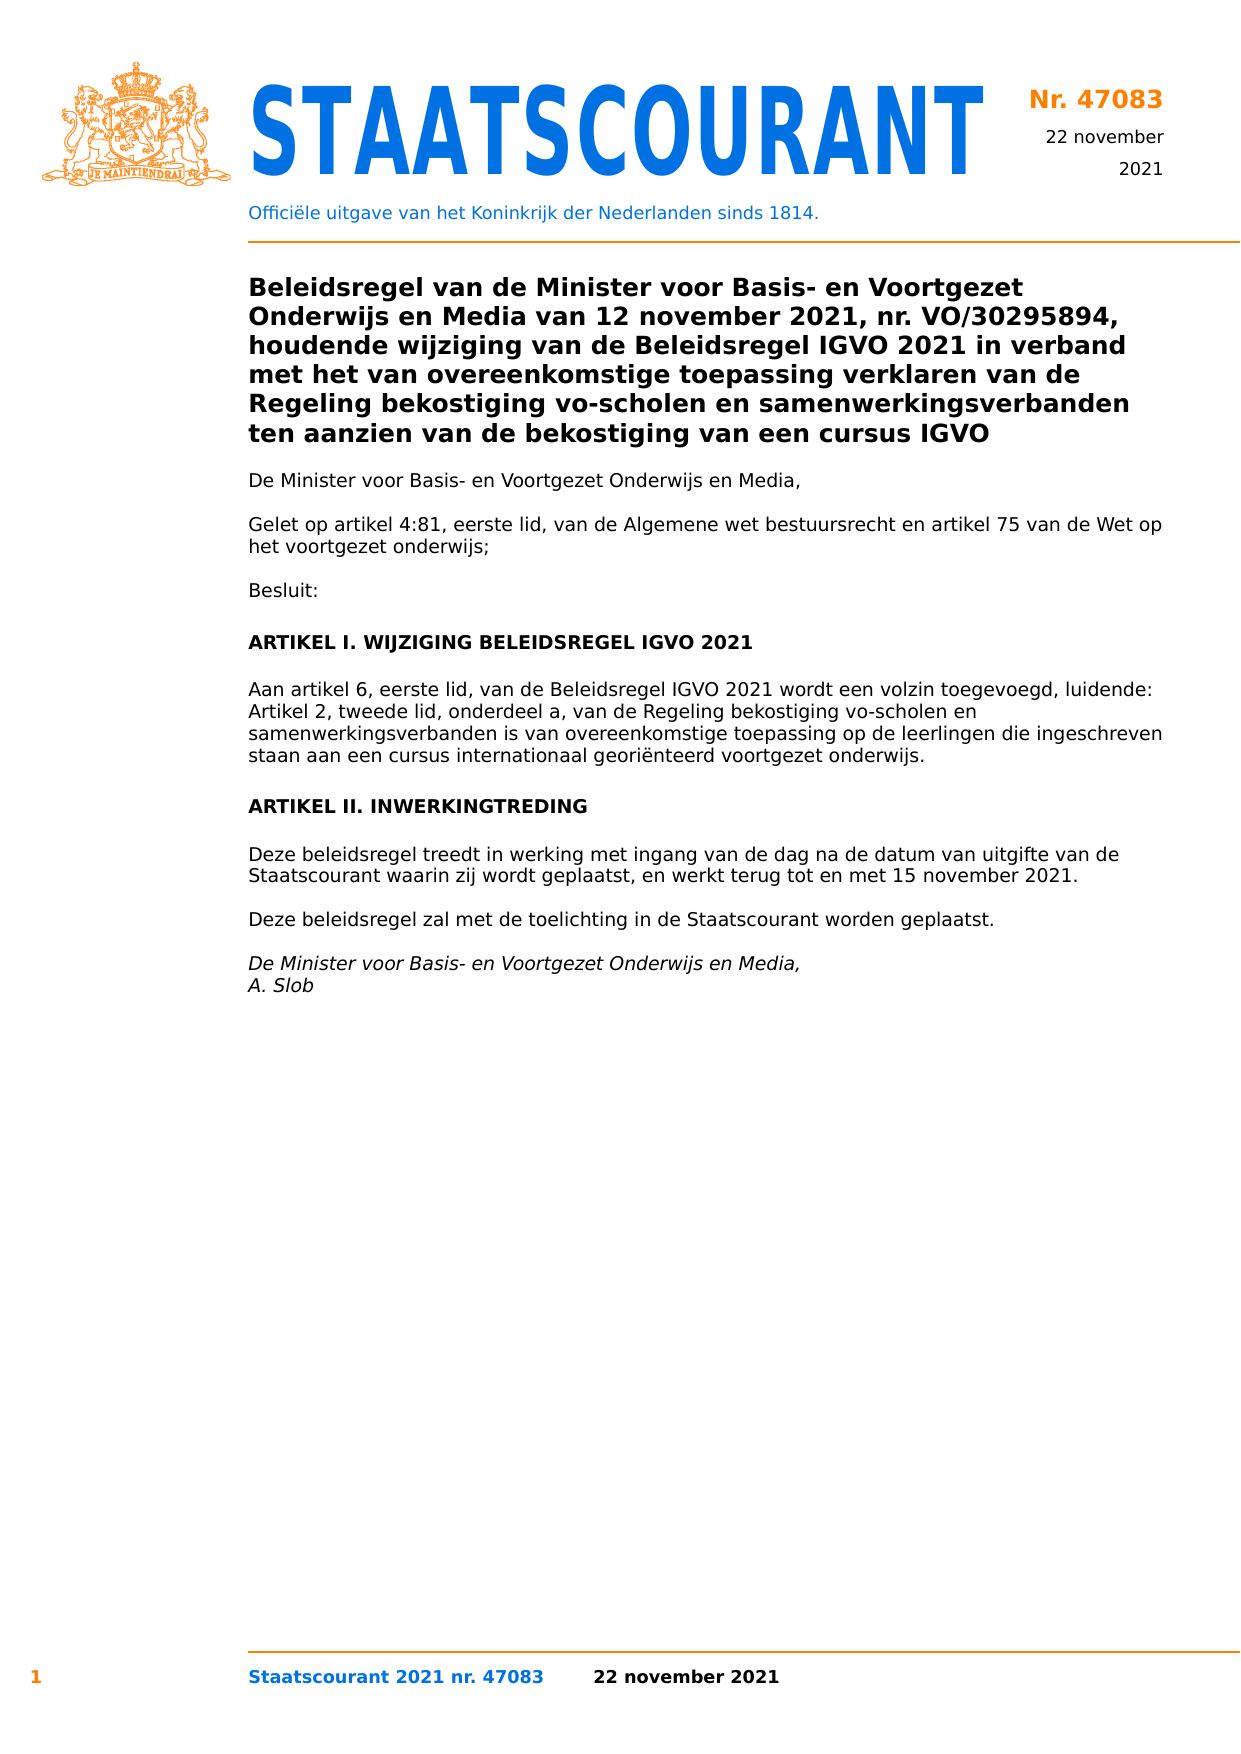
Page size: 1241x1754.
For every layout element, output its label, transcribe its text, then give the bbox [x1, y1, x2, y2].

table_cell 2021 [998, 153, 1240, 203]
text Deze beleidsregel zal met de toelichting in de Staatscourant worden geplaatst. [248, 909, 1163, 931]
table_cell 22 november [998, 121, 1240, 153]
text Besluit: [248, 579, 1163, 602]
table_header STAATSCOURANT [248, 62, 998, 203]
table_header [25, 62, 248, 241]
text Aan artikel 6, eerste lid, van de Beleidsregel IGVO 2021 wordt een volzin toegevoegd, luidende: Artikel 2, tweede lid, onderdeel a, van de Regeling bekostiging vo-scholen en samenwerkingsverbanden is van overeenkomstige toepassing op de leerlingen die ingeschreven staan aan een cursus internationaal georiënteerd voortgezet onderwijs. [248, 678, 1163, 766]
table_header Nr. 47083 [998, 62, 1240, 121]
subtitle Beleidsregel van de Minister voor Basis- en Voortgezet Onderwijs en Media van 12 november 2021, nr. VO/30295894, houdende wijziging van de Beleidsregel IGVO 2021 in verband met het van overeenkomstige toepassing verklaren van de Regeling bekostiging vo-scholen en samenwerkingsverbanden ten aanzien van de bekostiging van een cursus IGVO [248, 273, 1163, 448]
text De Minister voor Basis- en Voortgezet Onderwijs en Media, [248, 470, 1163, 492]
text De Minister voor Basis- en Voortgezet Onderwijs en Media, A. Slob [248, 953, 1163, 997]
table_cell Officiële uitgave van het Koninkrijk der Nederlanden sinds 1814. [248, 203, 1240, 241]
subtitle ARTIKEL I. WIJZIGING BELEIDSREGEL IGVO 2021 [248, 632, 1163, 653]
text Gelet op artikel 4:81, eerste lid, van de Algemene wet bestuursrecht en artikel 75 van de Wet op het voortgezet onderwijs; [248, 514, 1163, 558]
subtitle ARTIKEL II. INWERKINGTREDING [248, 796, 1163, 818]
picture [41, 62, 231, 186]
text Deze beleidsregel treedt in werking met ingang van de dag na de datum van uitgifte van de Staatscourant waarin zij wordt geplaatst, en werkt terug tot en met 15 november 2021. [248, 843, 1163, 887]
